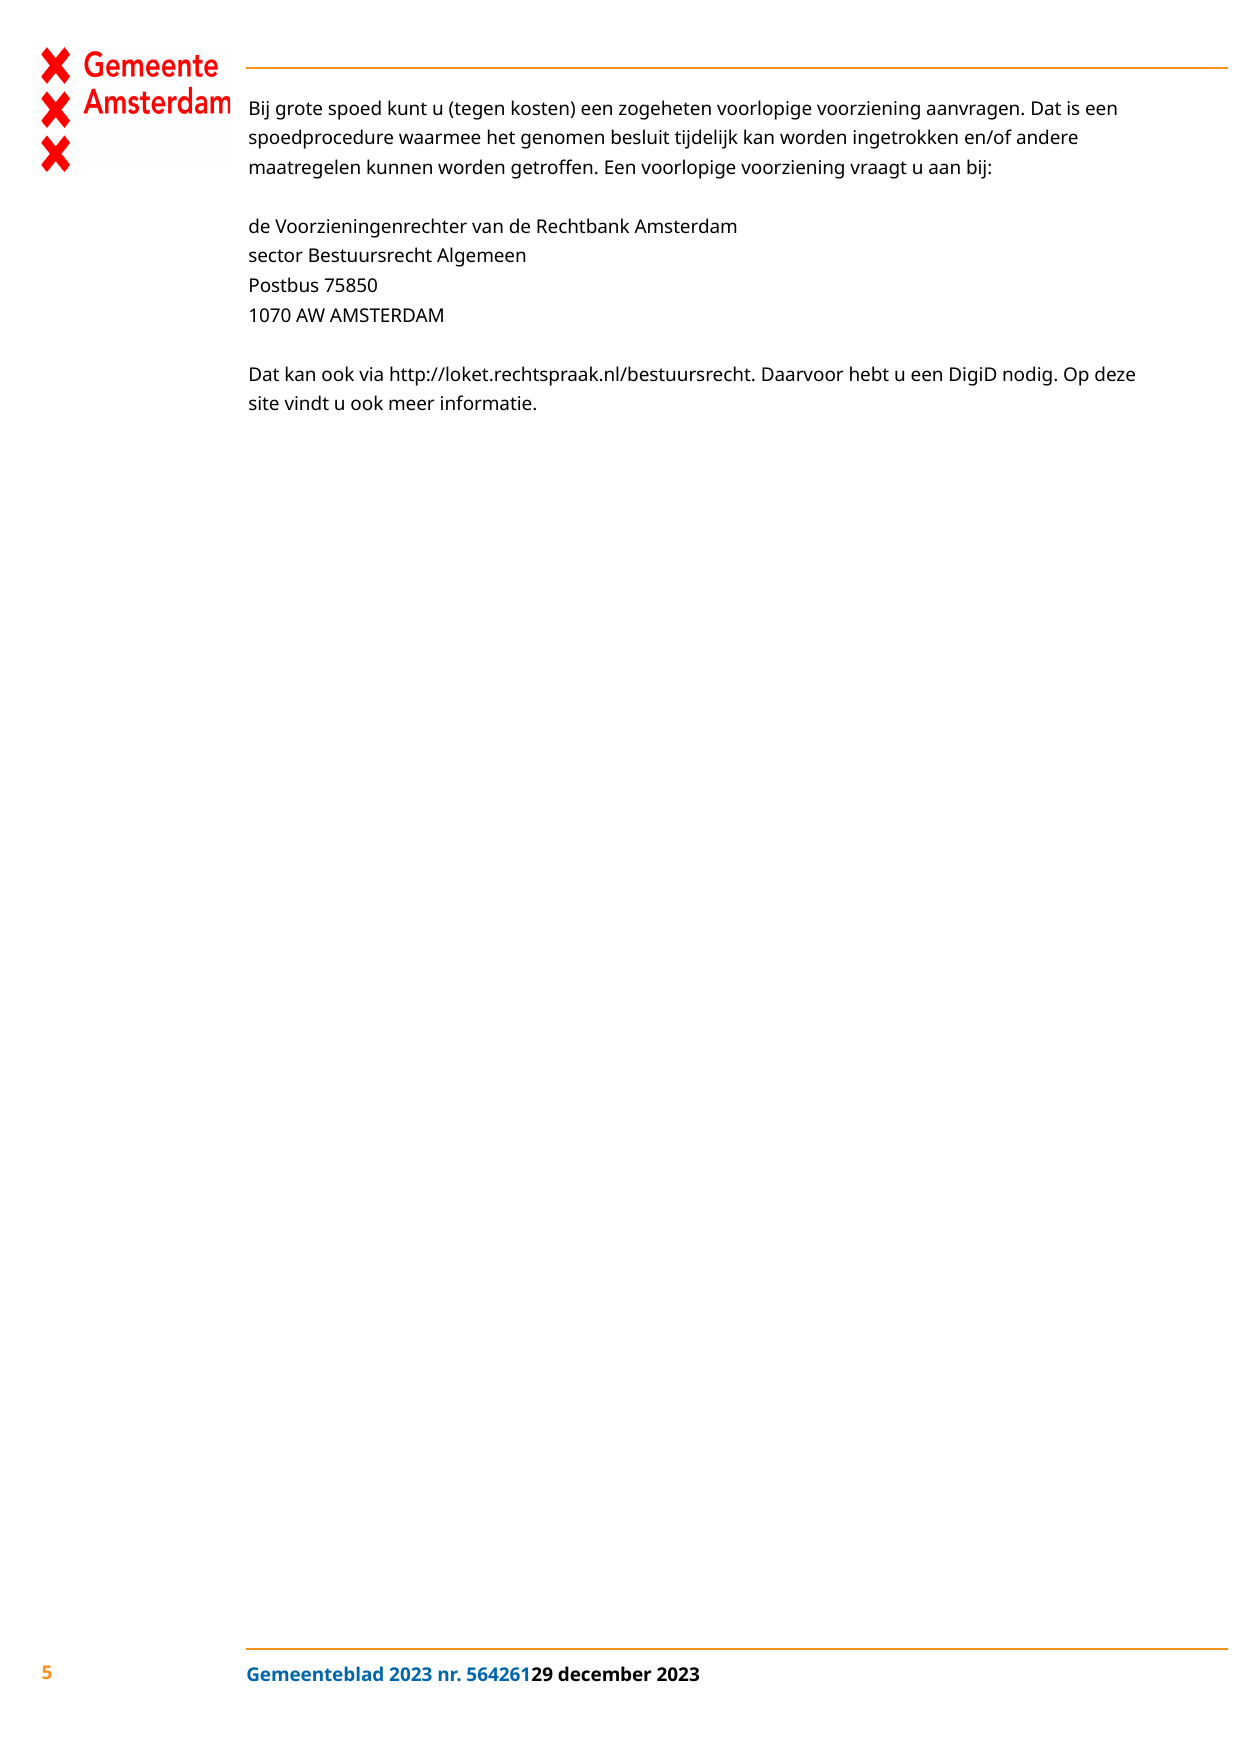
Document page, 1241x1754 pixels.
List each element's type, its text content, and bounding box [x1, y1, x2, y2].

picture [41, 47, 231, 172]
text Dat kan ook via http://loket.rechtspraak.nl/bestuursrecht. Daarvoor hebt u een DigiD nodig. Op deze site vindt u ook meer informatie. [248, 361, 1152, 416]
text Postbus 75850 [248, 272, 1152, 298]
text de Voorzieningenrechter van de Rechtbank Amsterdam [248, 213, 1152, 239]
text Bij grote spoed kunt u (tegen kosten) een zogeheten voorlopige voorziening aanvragen. Dat is een spoedprocedure waarmee het genomen besluit tijdelijk kan worden ingetrokken en/of andere maatregelen kunnen worden getroffen. Een voorlopige voorziening vraagt u aan bij: [248, 95, 1152, 180]
text sector Bestuursrecht Algemeen [248, 243, 1152, 268]
text 1070 AW AMSTERDAM [248, 302, 1152, 328]
